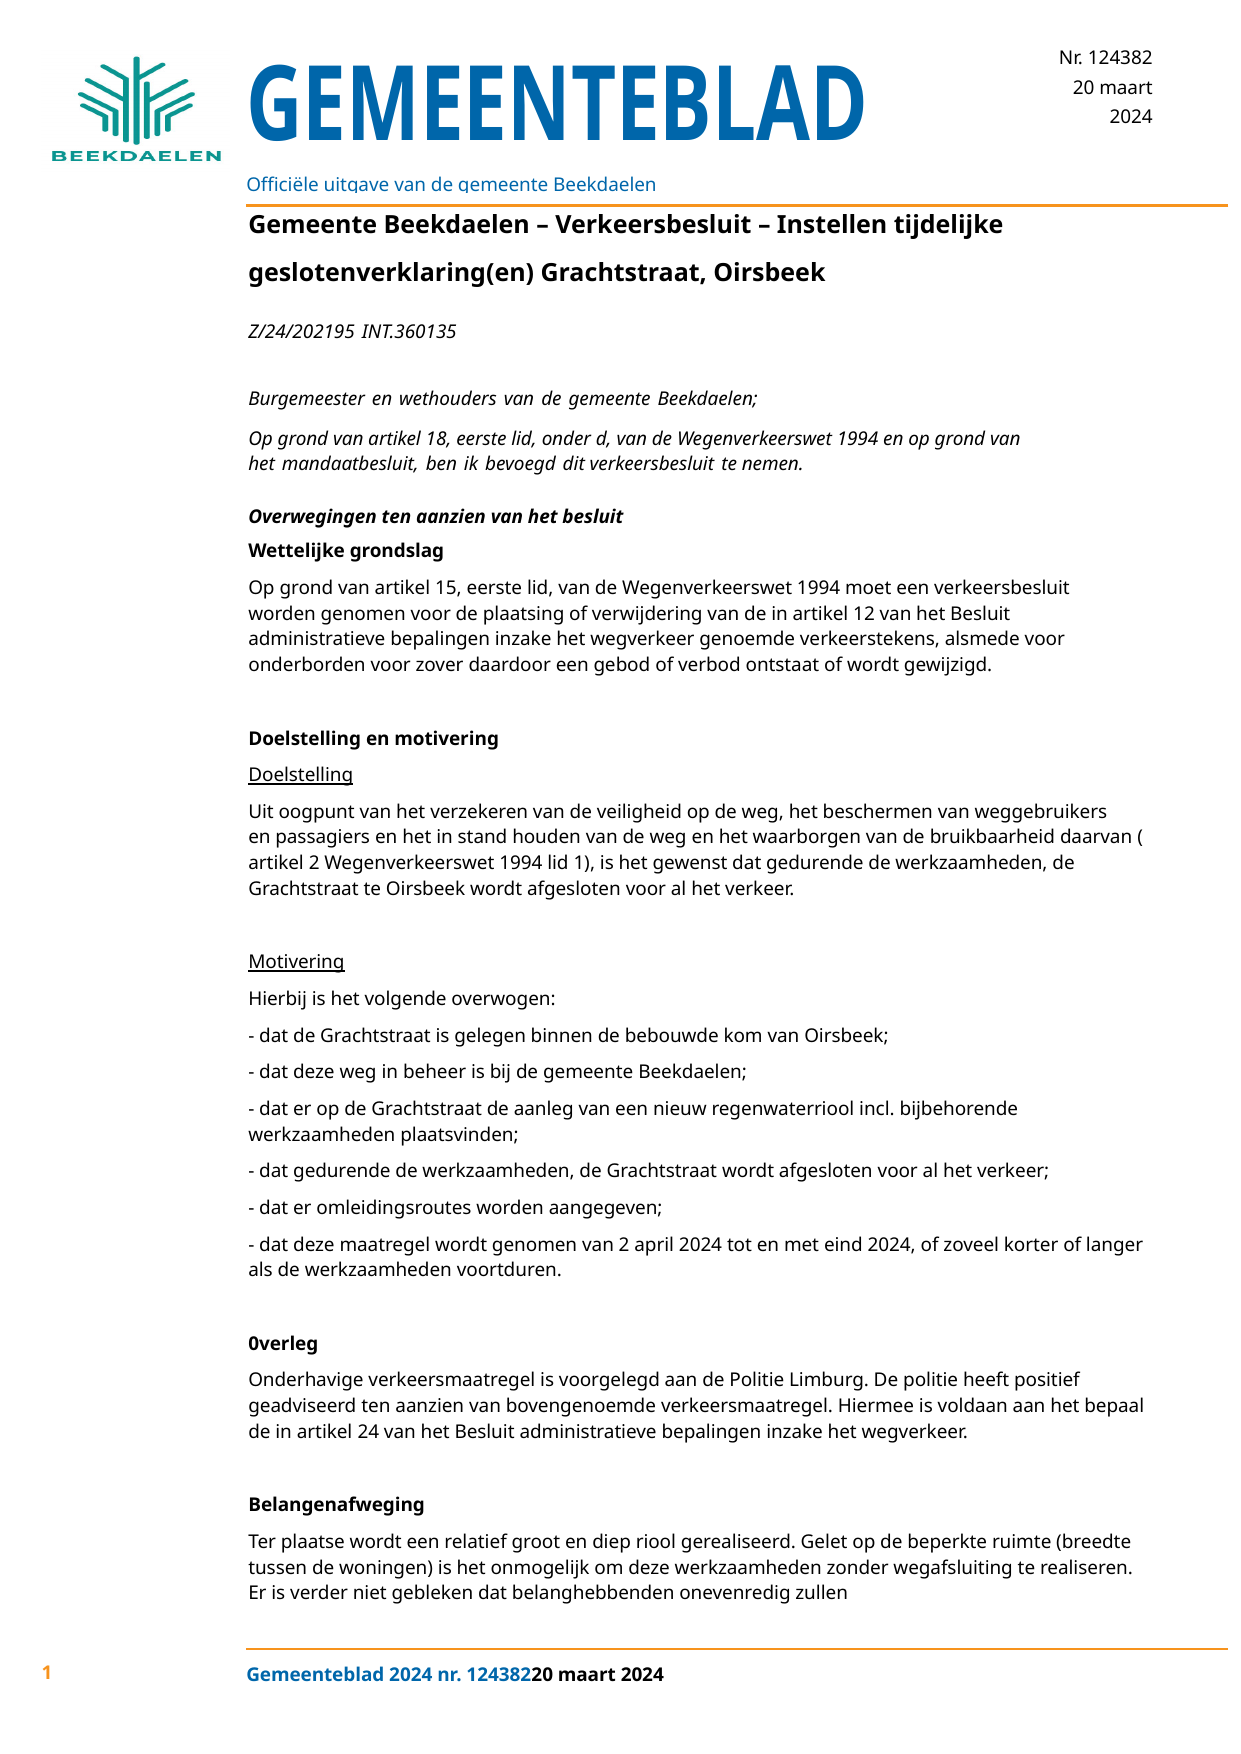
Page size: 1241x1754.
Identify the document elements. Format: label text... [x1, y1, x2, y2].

text Overwegingen ten aanzien van het besluit [248, 503, 1152, 529]
text Wettelijke grondslag [248, 537, 1152, 563]
text Hierbij is het volgende overwogen: [248, 985, 1152, 1011]
text - dat er omleidingsroutes worden aangegeven; [248, 1194, 1152, 1220]
text 0verleg [248, 1330, 1152, 1356]
text Z/24/202195 INT.360135 [248, 318, 1152, 344]
text Uit oogpunt van het verzekeren van de veiligheid op de weg, het beschermen van weggebruikers en passagiers en het in stand houden van de weg en het waarborgen van de bruikbaarheid daarvan (artikel 2 Wegenverkeerswet 1994 lid 1), is het gewenst dat gedurende de werkzaamheden, de Grachtstraat te Oirsbeek wordt afgesloten voor al het verkeer. [248, 798, 1152, 901]
text Belangenafweging [248, 1491, 1152, 1517]
text Burgemeester en wethouders van de gemeente Beekdaelen; [248, 386, 1152, 411]
text Onderhavige verkeersmaatregel is voorgelegd aan de Politie Limburg. De politie heeft positief geadviseerd ten aanzien van bovengenoemde verkeersmaatregel. Hiermee is voldaan aan het bepaalde in artikel 24 van het Besluit administratieve bepalingen inzake het wegverkeer. [248, 1367, 1152, 1444]
text - dat deze maatregel wordt genomen van 2 april 2024 tot en met eind 2024, of zoveel korter of langer als de werkzaamheden voortduren. [248, 1231, 1152, 1282]
text Op grond van artikel 18, eerste lid, onder d, van de Wegenverkeerswet 1994 en op grond van het mandaatbesluit, ben ik bevoegd dit verkeersbesluit te nemen. [248, 425, 1152, 476]
text Doelstelling [248, 761, 1152, 787]
text - dat deze weg in beheer is bij de gemeente Beekdaelen; [248, 1058, 1152, 1084]
text Motivering [248, 948, 1152, 974]
text Ter plaatse wordt een relatief groot en diep riool gerealiseerd. Gelet op de beperkte ruimte (breedte tussen de woningen) is het onmogelijk om deze werkzaamheden zonder wegafsluiting te realiseren. Er is verder niet gebleken dat belanghebbenden onevenredig zullen [248, 1528, 1152, 1605]
text - dat er op de Grachtstraat de aanleg van een nieuw regenwaterriool incl. bijbehorende werkzaamheden plaatsvinden; [248, 1095, 1152, 1147]
text - dat de Grachtstraat is gelegen binnen de bebouwde kom van Oirsbeek; [248, 1022, 1152, 1048]
text Gemeente Beekdaelen – Verkeersbesluit – Instellen tijdelijke geslotenverklaring(en) Grachtstraat, Oirsbeek [248, 207, 1152, 288]
text Op grond van artikel 15, eerste lid, van de Wegenverkeerswet 1994 moet een verkeersbesluit worden genomen voor de plaatsing of verwijdering van de in artikel 12 van het Besluit administratieve bepalingen inzake het wegverkeer genoemde verkeerstekens, alsmede voor onderborden voor zover daardoor een gebod of verbod ontstaat of wordt gewijzigd. [248, 574, 1152, 677]
text - dat gedurende de werkzaamheden, de Grachtstraat wordt afgesloten voor al het verkeer; [248, 1158, 1152, 1183]
text Doelstelling en motivering [248, 725, 1152, 750]
picture [41, 47, 231, 172]
